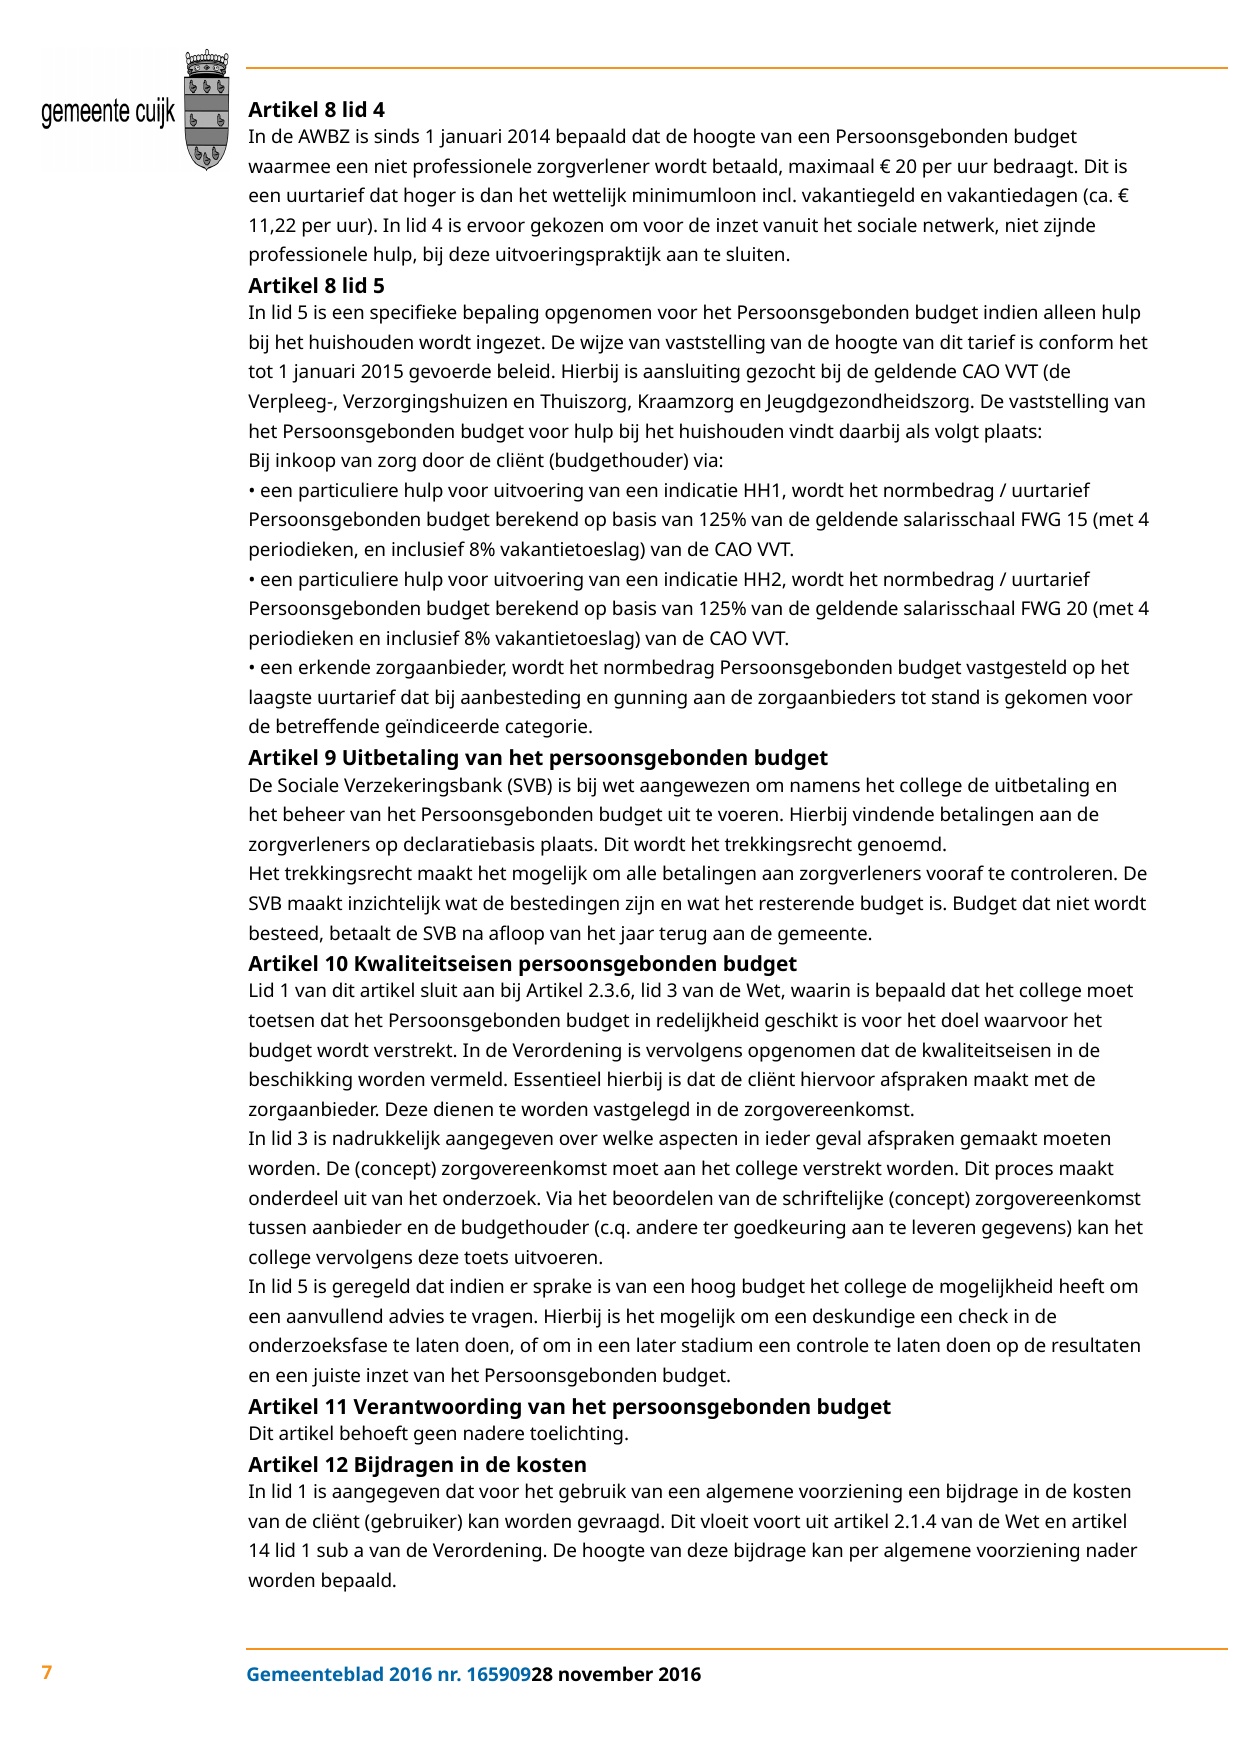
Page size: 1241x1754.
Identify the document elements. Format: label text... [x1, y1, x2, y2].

text Dit artikel behoeft geen nadere toelichting. [248, 1420, 1152, 1446]
text In lid 5 is een specifieke bepaling opgenomen voor het Persoonsgebonden budget indien alleen hulp bij het huishouden wordt ingezet. De wijze van vaststelling van de hoogte van dit tarief is conform het tot 1 januari 2015 gevoerde beleid. Hierbij is aansluiting gezocht bij de geldende CAO VVT (de Verpleeg-, Verzorgingshuizen en Thuiszorg, Kraamzorg en Jeugdgezondheidszorg. De vaststelling van het Persoonsgebonden budget voor hulp bij het huishouden vindt daarbij als volgt plaats: [248, 299, 1152, 444]
text Het trekkingsrecht maakt het mogelijk om alle betalingen aan zorgverleners vooraf te controleren. De SVB maakt inzichtelijk wat de bestedingen zijn en wat het resterende budget is. Budget dat niet wordt besteed, betaalt de SVB na afloop van het jaar terug aan de gemeente. [248, 861, 1152, 945]
text Artikel 10 Kwaliteitseisen persoonsgebonden budget [248, 949, 1152, 978]
text • een particuliere hulp voor uitvoering van een indicatie HH2, wordt het normbedrag / uurtarief Persoonsgebonden budget berekend op basis van 125% van de geldende salarisschaal FWG 20 (met 4 periodieken en inclusief 8% vakantietoeslag) van de CAO VVT. [248, 566, 1152, 651]
text In de AWBZ is sinds 1 januari 2014 bepaald dat de hoogte van een Persoonsgebonden budget waarmee een niet professionele zorgverlener wordt betaald, maximaal € 20 per uur bedraagt. Dit is een uurtarief dat hoger is dan het wettelijk minimumloon incl. vakantiegeld en vakantiedagen (ca. € 11,22 per uur). In lid 4 is ervoor gekozen om voor de inzet vanuit het sociale netwerk, niet zijnde professionele hulp, bij deze uitvoeringspraktijk aan te sluiten. [248, 123, 1152, 267]
text Artikel 12 Bijdragen in de kosten [248, 1450, 1152, 1478]
text In lid 1 is aangegeven dat voor het gebruik van een algemene voorziening een bijdrage in de kosten van de cliënt (gebruiker) kan worden gevraagd. Dit vloeit voort uit artikel 2.1.4 van de Wet en artikel 14 lid 1 sub a van de Verordening. De hoogte van deze bijdrage kan per algemene voorziening nader worden bepaald. [248, 1478, 1152, 1593]
text • een particuliere hulp voor uitvoering van een indicatie HH1, wordt het normbedrag / uurtarief Persoonsgebonden budget berekend op basis van 125% van de geldende salarisschaal FWG 15 (met 4 periodieken, en inclusief 8% vakantietoeslag) van de CAO VVT. [248, 477, 1152, 562]
text Artikel 8 lid 4 [248, 95, 1152, 123]
text Artikel 9 Uitbetaling van het persoonsgebonden budget [248, 743, 1152, 772]
text Artikel 11 Verantwoording van het persoonsgebonden budget [248, 1392, 1152, 1420]
text De Sociale Verzekeringsbank (SVB) is bij wet aangewezen om namens het college de uitbetaling en het beheer van het Persoonsgebonden budget uit te voeren. Hierbij vindende betalingen aan de zorgverleners op declaratiebasis plaats. Dit wordt het trekkingsrecht genoemd. [248, 772, 1152, 857]
text Lid 1 van dit artikel sluit aan bij Artikel 2.3.6, lid 3 van de Wet, waarin is bepaald dat het college moet toetsen dat het Persoonsgebonden budget in redelijkheid geschikt is voor het doel waarvoor het budget wordt verstrekt. In de Verordening is vervolgens opgenomen dat de kwaliteitseisen in de beschikking worden vermeld. Essentieel hierbij is dat de cliënt hiervoor afspraken maakt met de zorgaanbieder. Deze dienen te worden vastgelegd in de zorgovereenkomst. [248, 978, 1152, 1122]
text In lid 5 is geregeld dat indien er sprake is van een hoog budget het college de mogelijkheid heeft om een aanvullend advies te vragen. Hierbij is het mogelijk om een deskundige een check in de onderzoeksfase te laten doen, of om in een later stadium een controle te laten doen op de resultaten en een juiste inzet van het Persoonsgebonden budget. [248, 1273, 1152, 1388]
text • een erkende zorgaanbieder, wordt het normbedrag Persoonsgebonden budget vastgesteld op het laagste uurtarief dat bij aanbesteding en gunning aan de zorgaanbieders tot stand is gekomen voor de betreffende geïndiceerde categorie. [248, 654, 1152, 739]
text Artikel 8 lid 5 [248, 271, 1152, 299]
text Bij inkoop van zorg door de cliënt (budgethouder) via: [248, 447, 1152, 473]
text In lid 3 is nadrukkelijk aangegeven over welke aspecten in ieder geval afspraken gemaakt moeten worden. De (concept) zorgovereenkomst moet aan het college verstrekt worden. Dit proces maakt onderdeel uit van het onderzoek. Via het beoordelen van de schriftelijke (concept) zorgovereenkomst tussen aanbieder en de budgethouder (c.q. andere ter goedkeuring aan te leveren gegevens) kan het college vervolgens deze toets uitvoeren. [248, 1126, 1152, 1270]
picture [41, 47, 231, 172]
